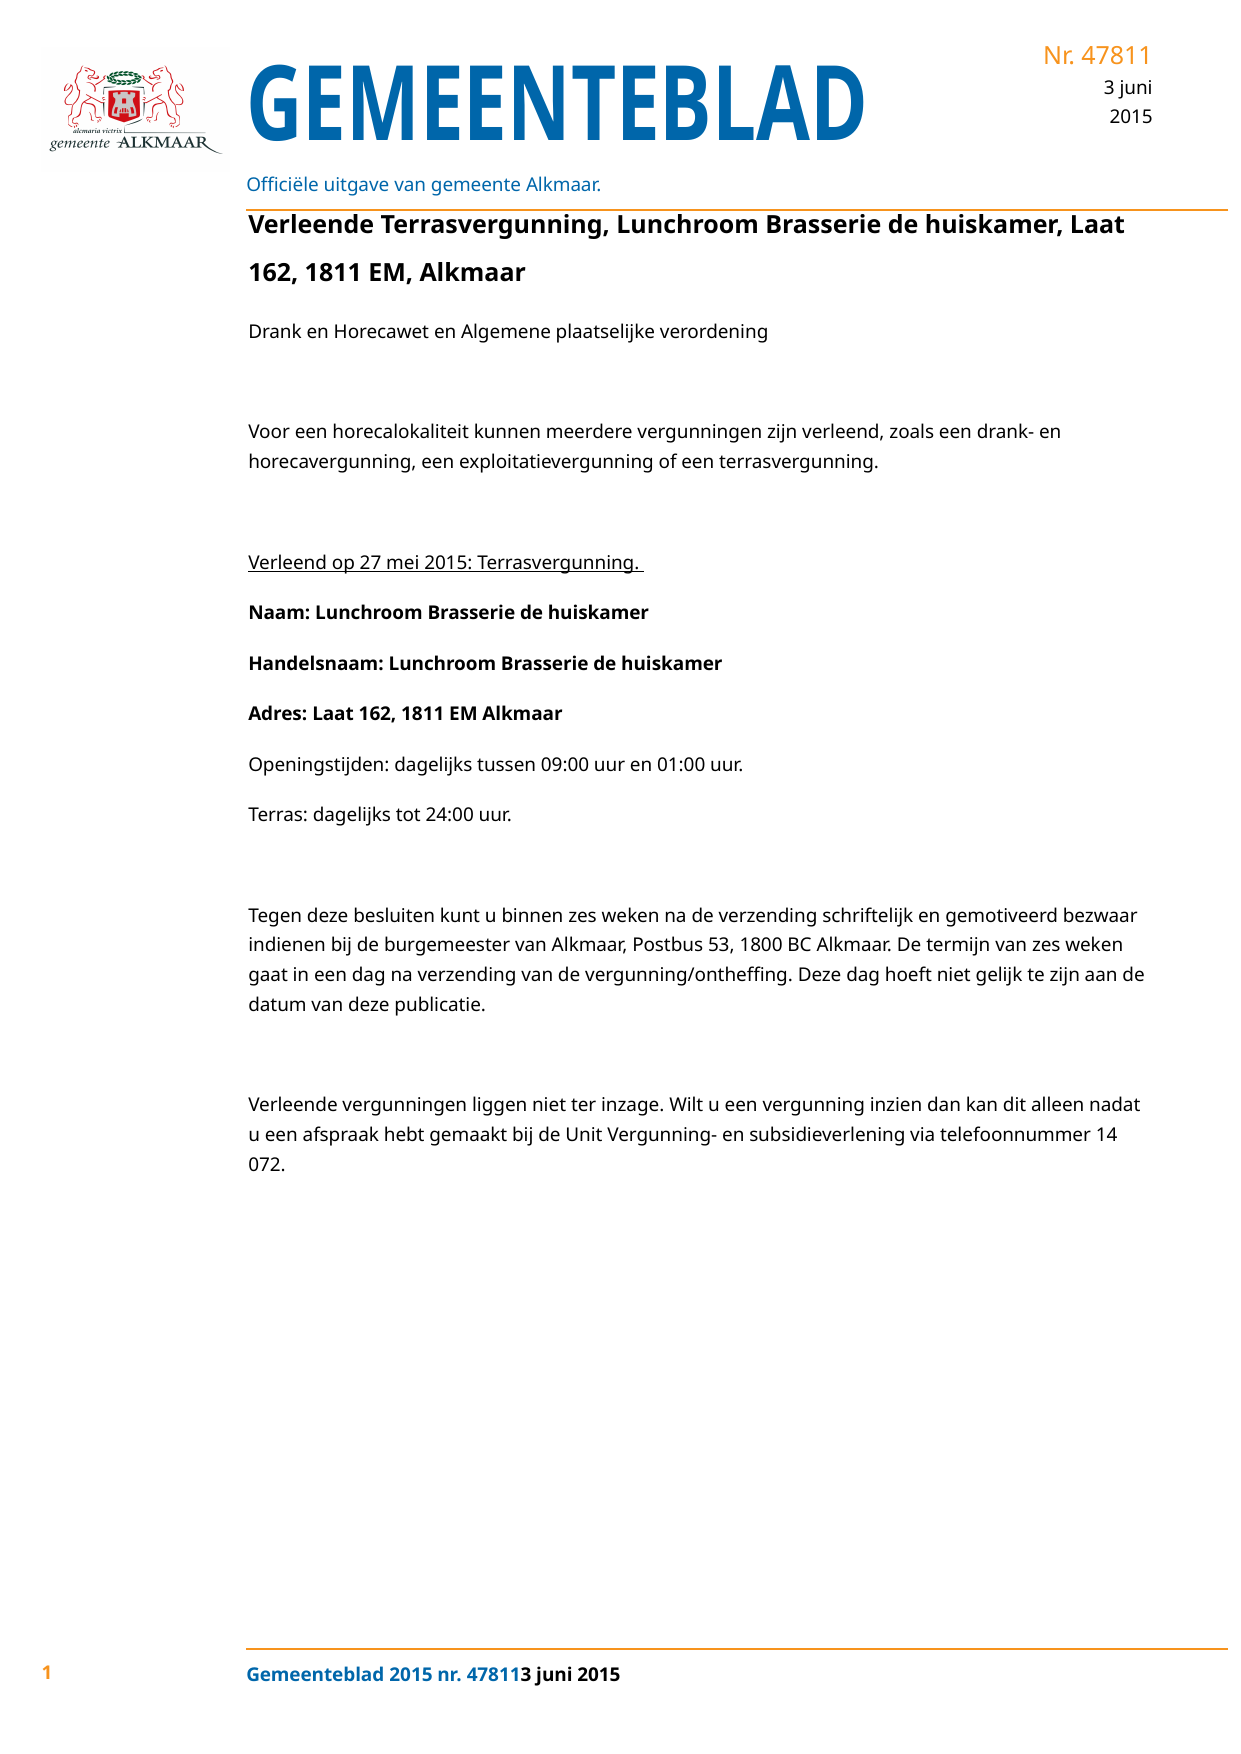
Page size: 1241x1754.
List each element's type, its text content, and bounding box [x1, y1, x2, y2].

text Drank en Horecawet en Algemene plaatselijke verordening [248, 318, 1152, 344]
text Handelsnaam: Lunchroom Brasserie de huiskamer [248, 650, 1152, 676]
text Terras: dagelijks tot 24:00 uur. [248, 801, 1152, 827]
picture [41, 47, 231, 172]
text Openingstijden: dagelijks tussen 09:00 uur en 01:00 uur. [248, 751, 1152, 777]
text Verleende vergunningen liggen niet ter inzage. Wilt u een vergunning inzien dan kan dit alleen nadat u een afspraak hebt gemaakt bij de Unit Vergunning- en subsidieverlening via telefoonnummer 14 072. [248, 1092, 1152, 1177]
text Verleende Terrasvergunning, Lunchroom Brasserie de huiskamer, Laat 162, 1811 EM, Alkmaar [248, 211, 1152, 288]
text Verleend op 27 mei 2015: Terrasvergunning. [248, 549, 1152, 575]
text Naam: Lunchroom Brasserie de huiskamer [248, 599, 1152, 625]
text Voor een horecalokaliteit kunnen meerdere vergunningen zijn verleend, zoals een drank- en horecavergunning, een exploitatievergunning of een terrasvergunning. [248, 419, 1152, 474]
text Tegen deze besluiten kunt u binnen zes weken na de verzending schriftelijk en gemotiveerd bezwaar indienen bij de burgemeester van Alkmaar, Postbus 53, 1800 BC Alkmaar. De termijn van zes weken gaat in een dag na verzending van de vergunning/ontheffing. Deze dag hoeft niet gelijk te zijn aan de datum van deze publicatie. [248, 902, 1152, 1017]
text Adres: Laat 162, 1811 EM Alkmaar [248, 700, 1152, 726]
